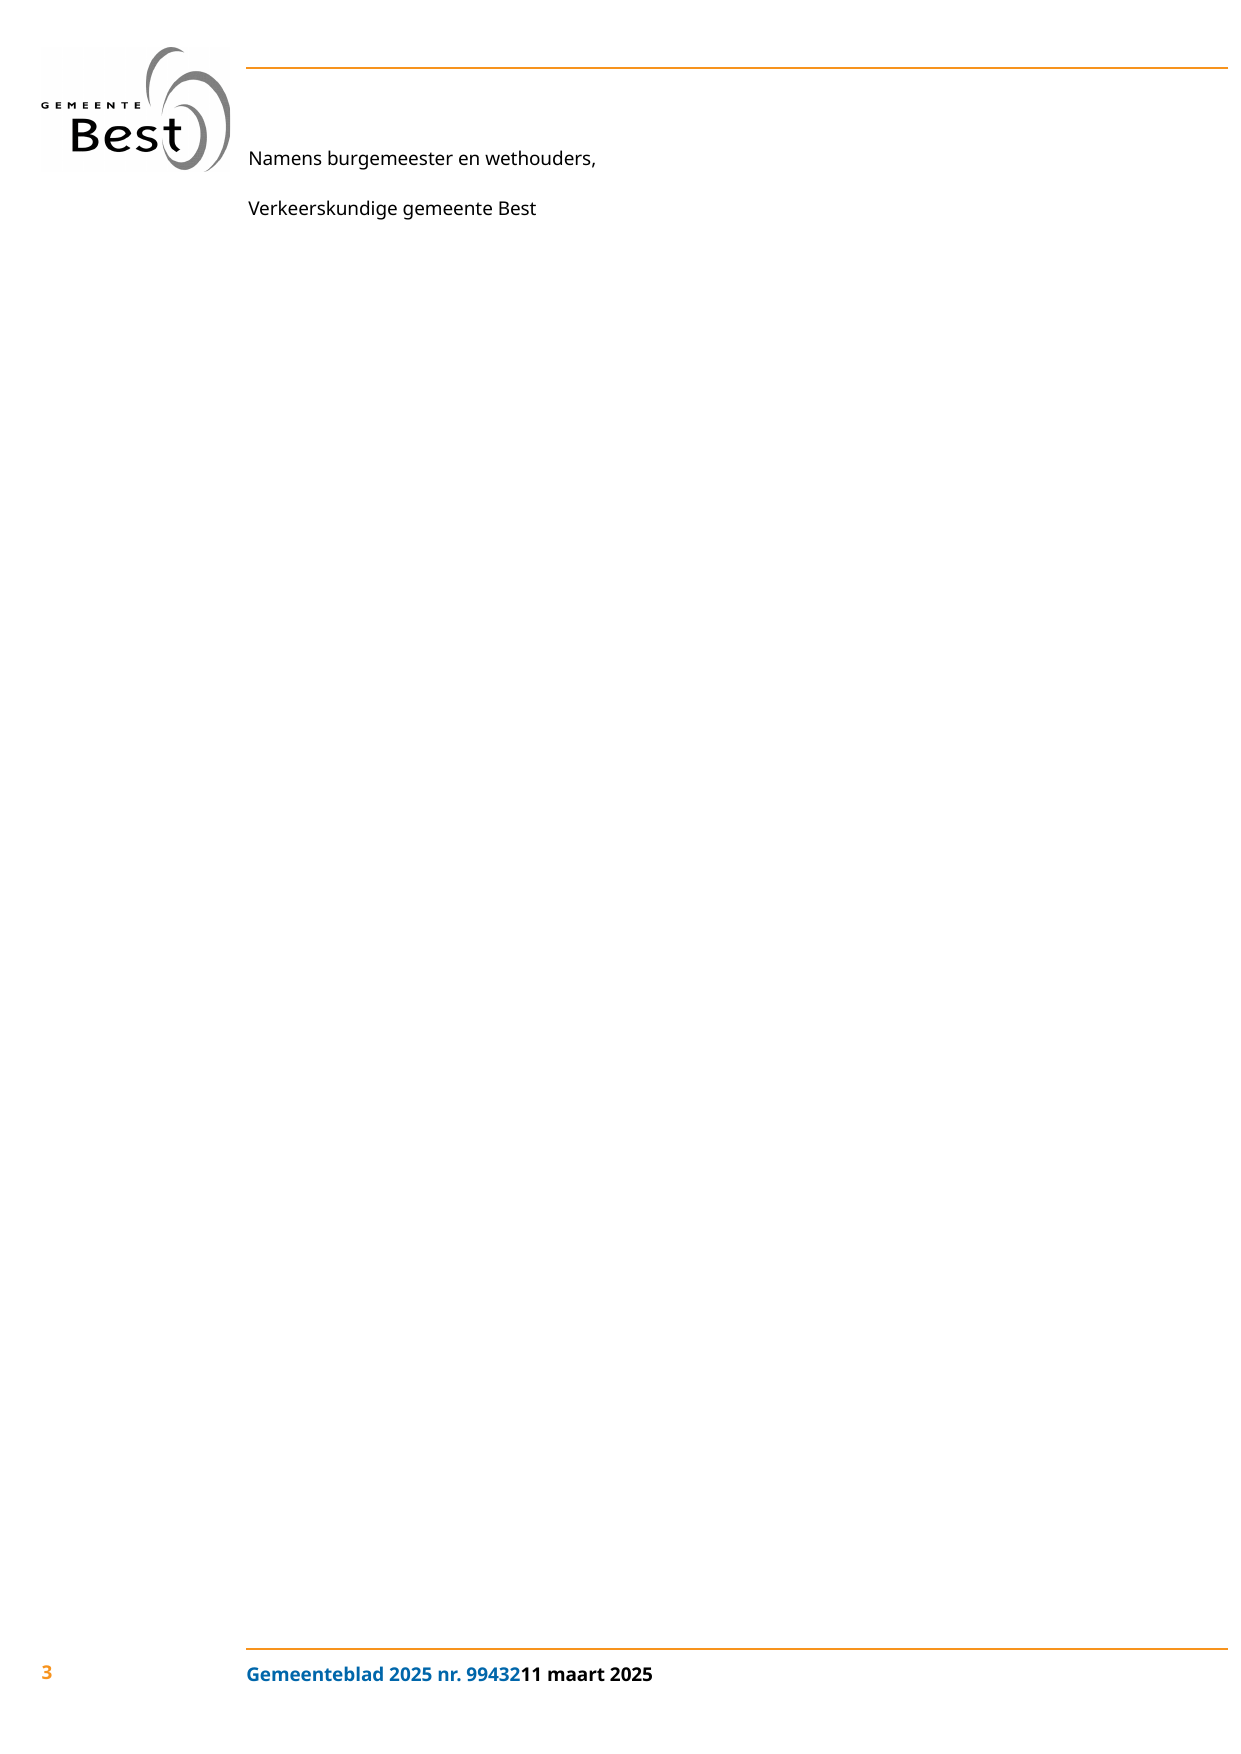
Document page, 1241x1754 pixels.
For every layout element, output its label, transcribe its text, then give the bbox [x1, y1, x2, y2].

picture [41, 47, 231, 172]
text Verkeerskundige gemeente Best [248, 196, 1152, 221]
text Namens burgemeester en wethouders, [248, 145, 1152, 171]
